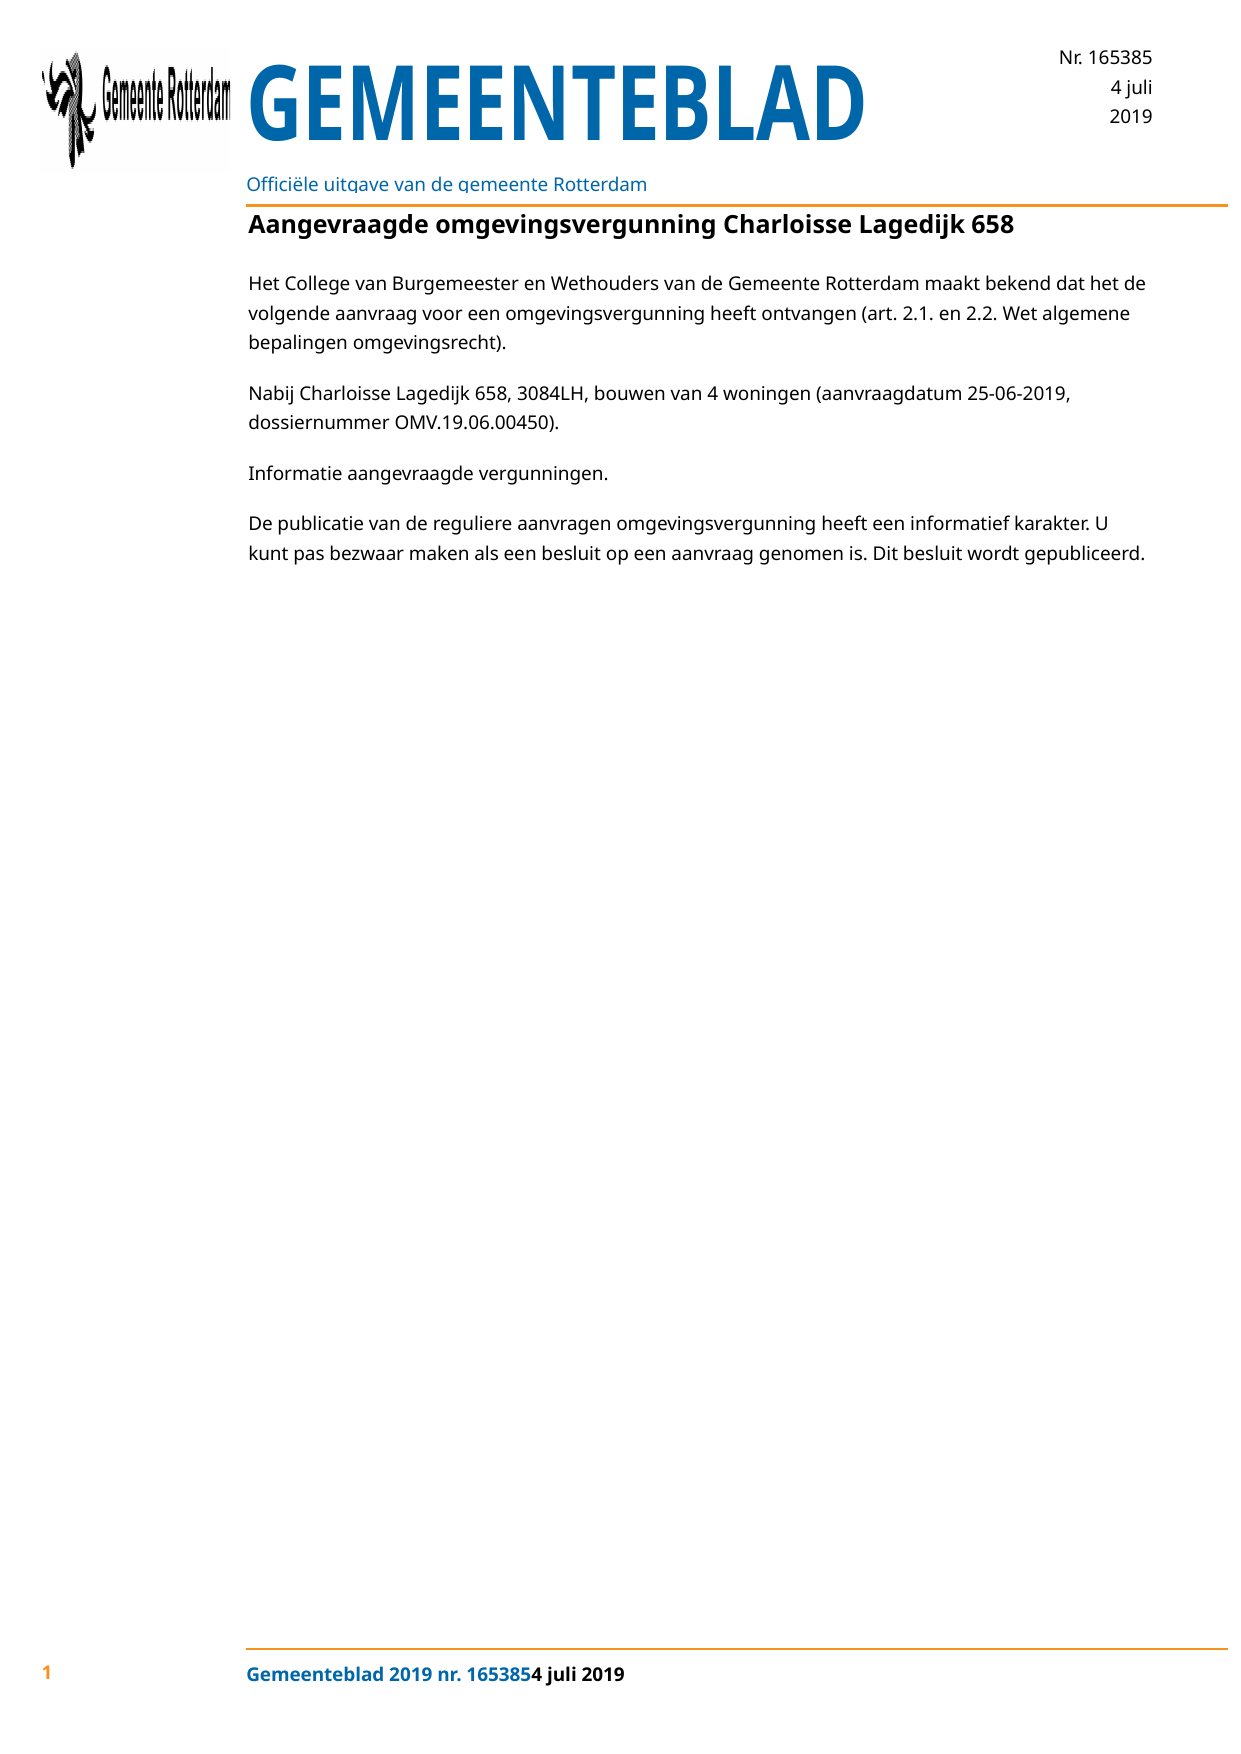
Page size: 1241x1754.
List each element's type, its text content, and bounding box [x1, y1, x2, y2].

picture [41, 47, 231, 172]
text Het College van Burgemeester en Wethouders van de Gemeente Rotterdam maakt bekend dat het de volgende aanvraag voor een omgevingsvergunning heeft ontvangen (art. 2.1. en 2.2. Wet algemene bepalingen omgevingsrecht). [248, 270, 1152, 355]
text Nabij Charloisse Lagedijk 658, 3084LH, bouwen van 4 woningen (aanvraagdatum 25-06-2019, dossiernummer OMV.19.06.00450). [248, 380, 1152, 435]
text Informatie aangevraagde vergunningen. [248, 460, 1152, 486]
text De publicatie van de reguliere aanvragen omgevingsvergunning heeft een informatief karakter. U kunt pas bezwaar maken als een besluit op een aanvraag genomen is. Dit besluit wordt gepubliceerd. [248, 510, 1152, 566]
text Aangevraagde omgevingsvergunning Charloisse Lagedijk 658 [248, 207, 1152, 241]
